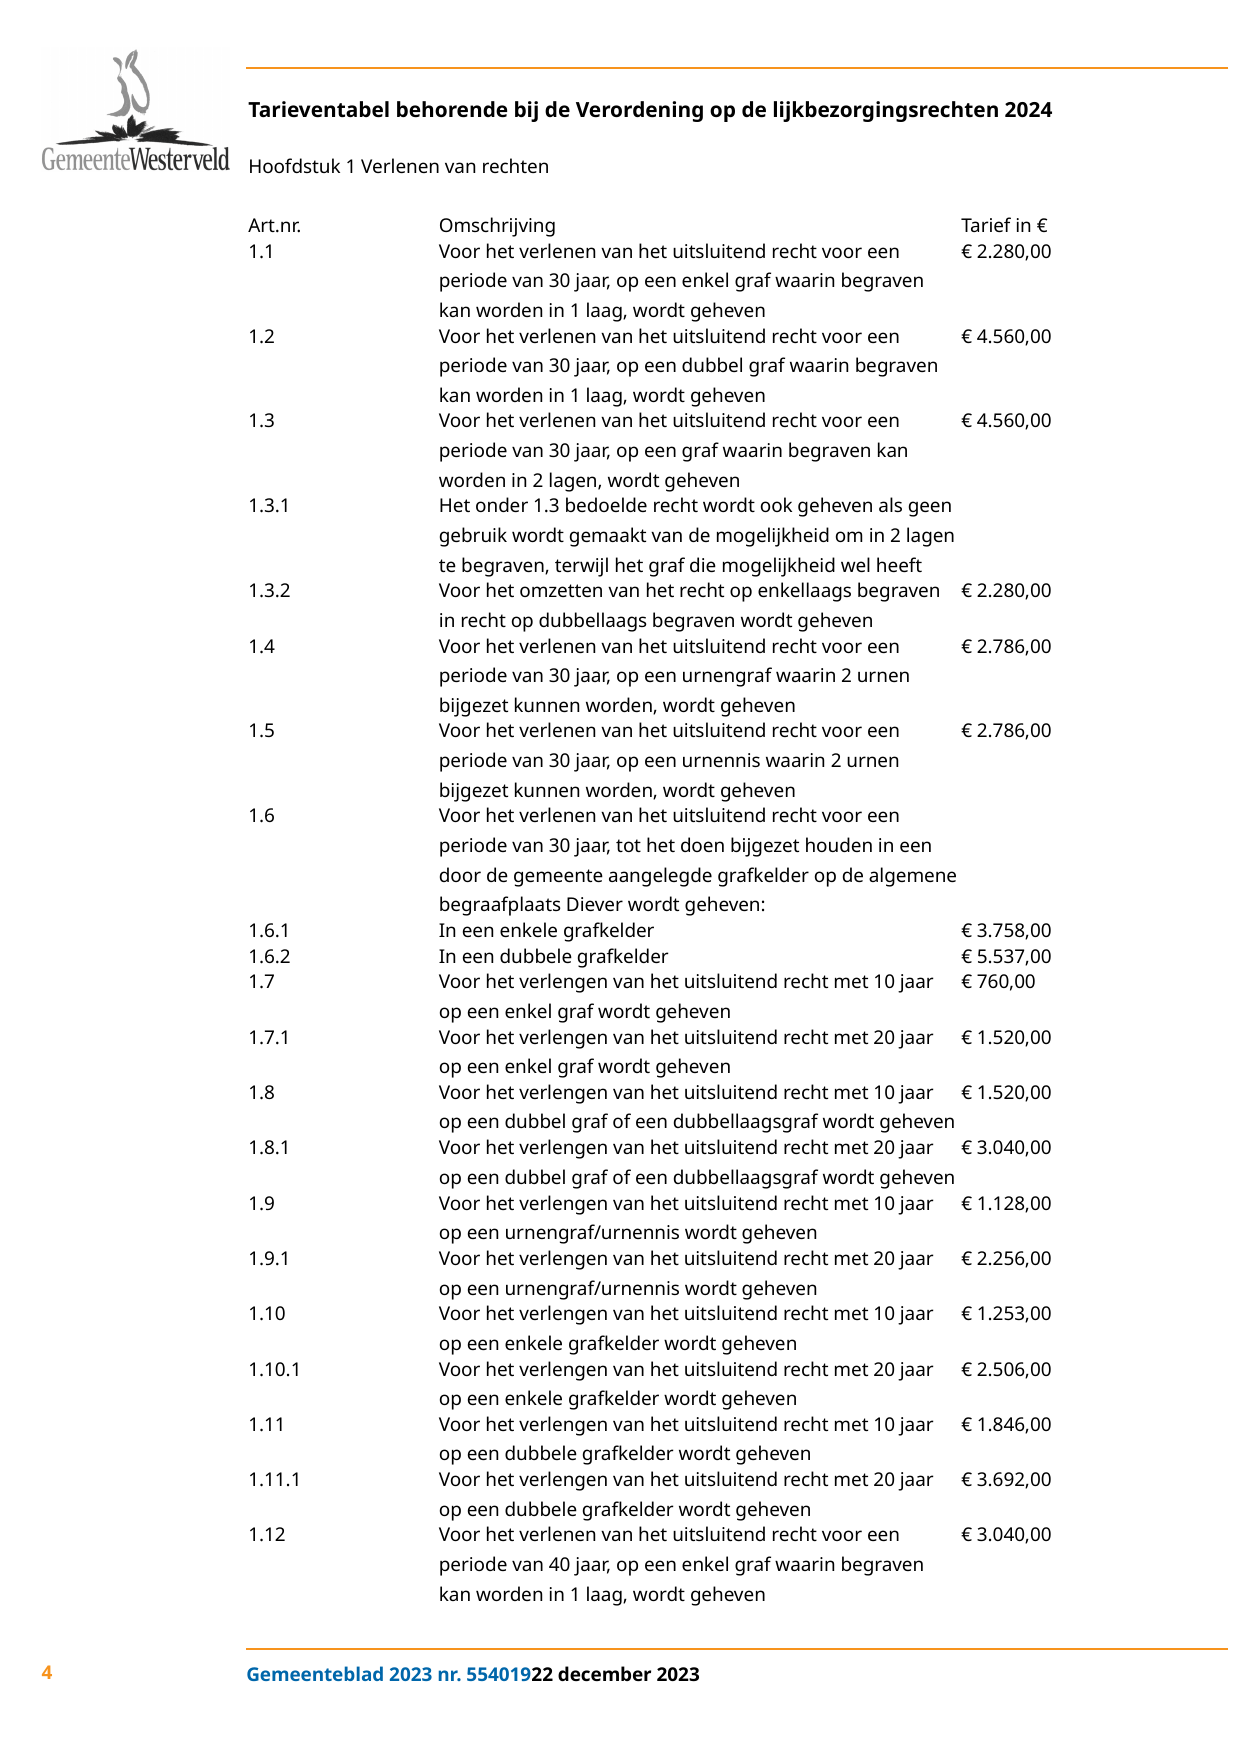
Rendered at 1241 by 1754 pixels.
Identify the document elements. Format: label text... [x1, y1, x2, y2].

table_cell 1.2 [248, 323, 439, 408]
table_cell Voor het verlenen van het uitsluitend recht voor een periode van 30 jaar, op een dubbel graf waarin begraven kan worden in 1 laag, wordt geheven [439, 323, 961, 408]
table_cell 1.8 [248, 1079, 439, 1134]
table_cell € 2.280,00 [961, 578, 1152, 633]
table_cell € 3.040,00 [961, 1135, 1152, 1190]
table_cell Voor het verlenen van het uitsluitend recht voor een periode van 30 jaar, tot het doen bijgezet houden in een door de gemeente aangelegde grafkelder op de algemene begraafplaats Diever wordt geheven: [439, 803, 961, 917]
table_cell 1.11.1 [248, 1466, 439, 1522]
table_cell € 3.692,00 [961, 1466, 1152, 1522]
table_cell Voor het verlengen van het uitsluitend recht met 20 jaar op een urnengraf/urnennis wordt geheven [439, 1245, 961, 1300]
text Tarieventabel behorende bij de Verordening op de lijkbezorgingsrechten 2024 [248, 95, 1152, 123]
table_cell 1.10.1 [248, 1356, 439, 1411]
table_cell 1.3 [248, 408, 439, 493]
table_cell Voor het verlengen van het uitsluitend recht met 20 jaar op een dubbele grafkelder wordt geheven [439, 1466, 961, 1522]
table_cell € 1.128,00 [961, 1190, 1152, 1245]
table_cell 1.4 [248, 633, 439, 718]
table_cell € 1.520,00 [961, 1024, 1152, 1079]
table_cell € 1.253,00 [961, 1300, 1152, 1356]
table_cell € 5.537,00 [961, 943, 1152, 968]
table_cell 1.5 [248, 718, 439, 803]
table_cell Voor het verlengen van het uitsluitend recht met 20 jaar op een enkele grafkelder wordt geheven [439, 1356, 961, 1411]
text Hoofdstuk 1 Verlenen van rechten [248, 153, 1152, 179]
picture [41, 47, 231, 172]
table_cell Voor het omzetten van het recht op enkellaags begraven in recht op dubbellaags begraven wordt geheven [439, 578, 961, 633]
table_cell 1.9.1 [248, 1245, 439, 1300]
table_cell Het onder 1.3 bedoelde recht wordt ook geheven als geen gebruik wordt gemaakt van de mogelijkheid om in 2 lagen te begraven, terwijl het graf die mogelijkheid wel heeft [439, 493, 961, 577]
table_cell In een enkele grafkelder [439, 917, 961, 943]
table_cell 1.9 [248, 1190, 439, 1245]
table_cell 1.10 [248, 1300, 439, 1356]
table_cell 1.6.1 [248, 917, 439, 943]
table_cell Voor het verlengen van het uitsluitend recht met 20 jaar op een enkel graf wordt geheven [439, 1024, 961, 1079]
table_cell € 3.040,00 [961, 1522, 1152, 1607]
table_cell € 2.786,00 [961, 633, 1152, 718]
table_cell Voor het verlenen van het uitsluitend recht voor een periode van 30 jaar, op een enkel graf waarin begraven kan worden in 1 laag, wordt geheven [439, 238, 961, 323]
table_cell Voor het verlengen van het uitsluitend recht met 10 jaar op een enkel graf wordt geheven [439, 969, 961, 1024]
table_cell 1.12 [248, 1522, 439, 1607]
table_cell 1.11 [248, 1411, 439, 1466]
table_cell 1.8.1 [248, 1135, 439, 1190]
table_cell Voor het verlengen van het uitsluitend recht met 10 jaar op een enkele grafkelder wordt geheven [439, 1300, 961, 1356]
table_cell [961, 493, 1152, 577]
table_header Omschrijving [439, 212, 961, 238]
table_cell € 1.520,00 [961, 1079, 1152, 1134]
table_cell € 4.560,00 [961, 323, 1152, 408]
table_cell Voor het verlenen van het uitsluitend recht voor een periode van 30 jaar, op een graf waarin begraven kan worden in 2 lagen, wordt geheven [439, 408, 961, 493]
table_cell Voor het verlenen van het uitsluitend recht voor een periode van 30 jaar, op een urnengraf waarin 2 urnen bijgezet kunnen worden, wordt geheven [439, 633, 961, 718]
table_cell € 2.280,00 [961, 238, 1152, 323]
table_cell Voor het verlengen van het uitsluitend recht met 10 jaar op een urnengraf/urnennis wordt geheven [439, 1190, 961, 1245]
table_cell 1.7.1 [248, 1024, 439, 1079]
table_cell 1.3.1 [248, 493, 439, 577]
table_cell 1.6 [248, 803, 439, 917]
table_cell 1.7 [248, 969, 439, 1024]
table_cell [961, 803, 1152, 917]
table_cell € 2.256,00 [961, 1245, 1152, 1300]
table_cell € 2.506,00 [961, 1356, 1152, 1411]
table_header Tarief in € [961, 212, 1152, 238]
table_cell Voor het verlengen van het uitsluitend recht met 10 jaar op een dubbel graf of een dubbellaagsgraf wordt geheven [439, 1079, 961, 1134]
table_cell Voor het verlenen van het uitsluitend recht voor een periode van 30 jaar, op een urnennis waarin 2 urnen bijgezet kunnen worden, wordt geheven [439, 718, 961, 803]
table_cell 1.3.2 [248, 578, 439, 633]
table_cell Voor het verlenen van het uitsluitend recht voor een periode van 40 jaar, op een enkel graf waarin begraven kan worden in 1 laag, wordt geheven [439, 1522, 961, 1607]
table_cell € 4.560,00 [961, 408, 1152, 493]
table_header Art.nr. [248, 212, 439, 238]
table_cell € 2.786,00 [961, 718, 1152, 803]
table_cell 1.6.2 [248, 943, 439, 968]
table_cell € 3.758,00 [961, 917, 1152, 943]
table_cell In een dubbele grafkelder [439, 943, 961, 968]
table_cell Voor het verlengen van het uitsluitend recht met 20 jaar op een dubbel graf of een dubbellaagsgraf wordt geheven [439, 1135, 961, 1190]
table_cell € 760,00 [961, 969, 1152, 1024]
table_cell € 1.846,00 [961, 1411, 1152, 1466]
table_cell Voor het verlengen van het uitsluitend recht met 10 jaar op een dubbele grafkelder wordt geheven [439, 1411, 961, 1466]
table_cell 1.1 [248, 238, 439, 323]
